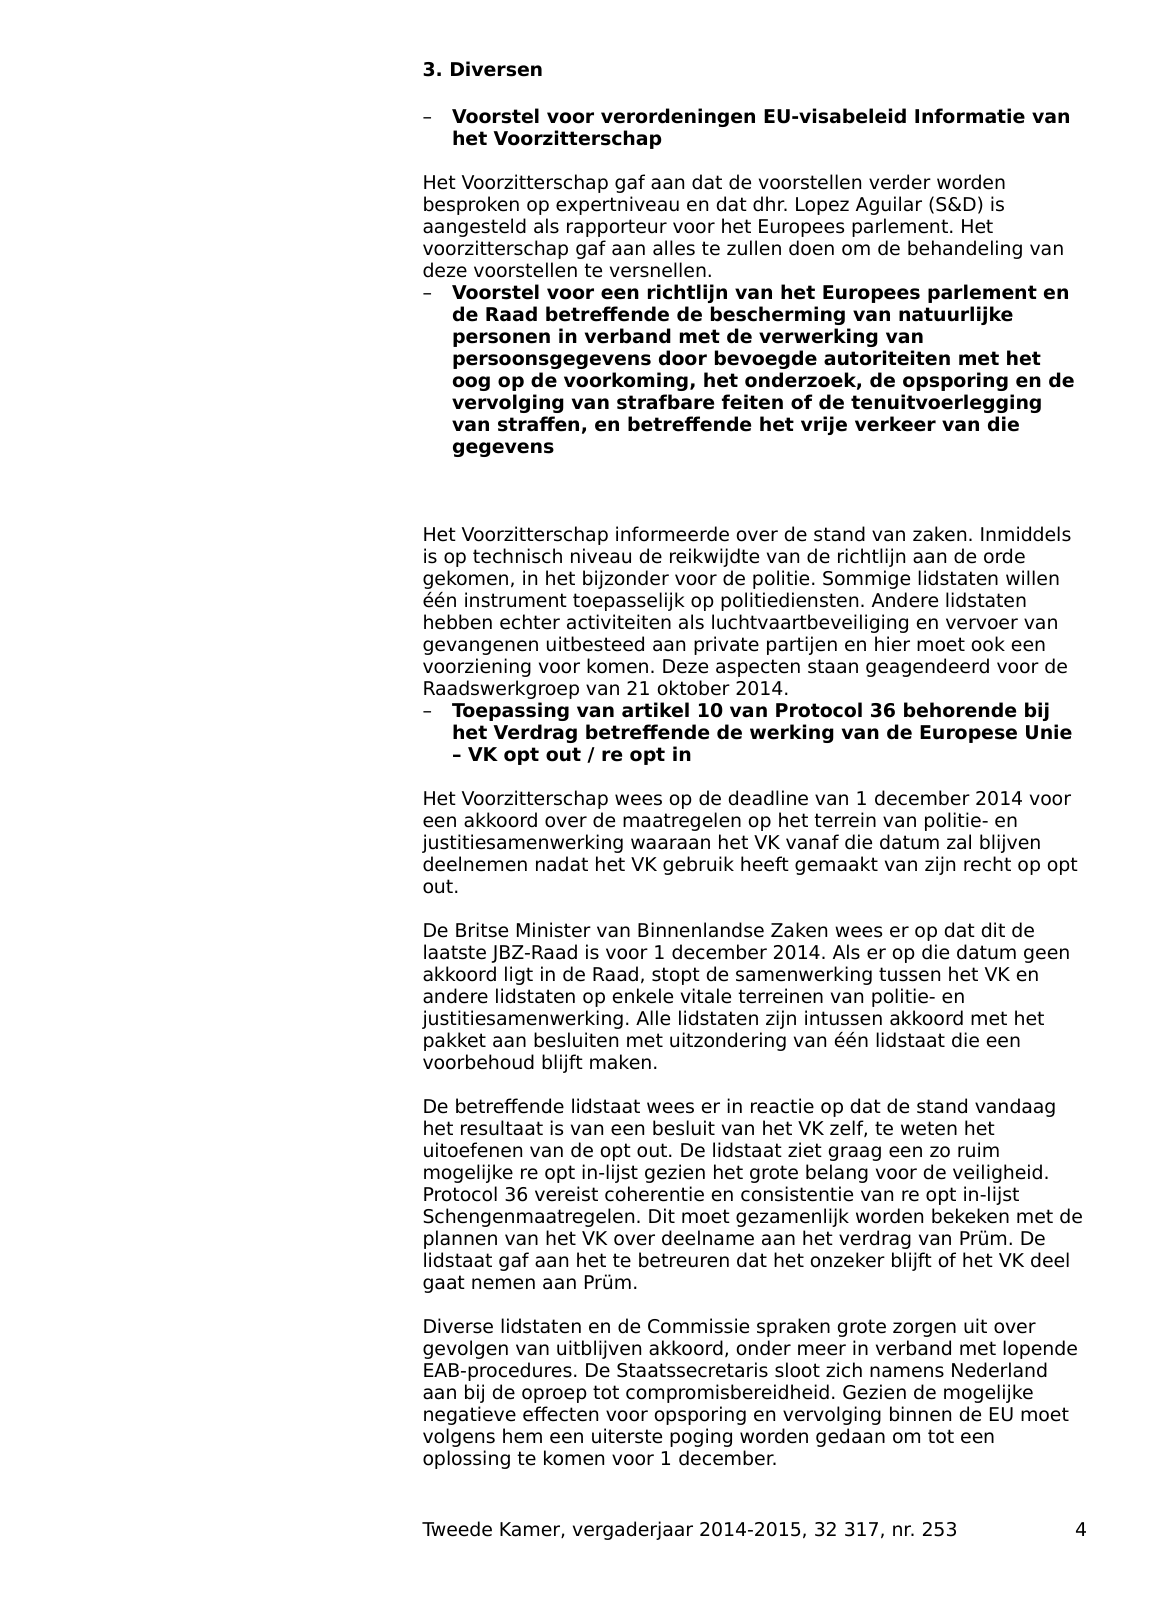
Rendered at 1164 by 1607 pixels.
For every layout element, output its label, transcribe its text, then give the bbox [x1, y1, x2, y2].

text Het Voorzitterschap wees op de deadline van 1 december 2014 voor een akkoord over de maatregelen op het terrein van politie- en justitiesamenwerking waaraan het VK vanaf die datum zal blijven deelnemen nadat het VK gebruik heeft gemaakt van zijn recht op opt out. [422, 788, 1087, 898]
text Het Voorzitterschap informeerde over de stand van zaken. Inmiddels is op technisch niveau de reikwijdte van de richtlijn aan de orde gekomen, in het bijzonder voor de politie. Sommige lidstaten willen één instrument toepasselijk op politiediensten. Andere lidstaten hebben echter activiteiten als luchtvaartbeveiliging en vervoer van gevangenen uitbesteed aan private partijen en hier moet ook een voorziening voor komen. Deze aspecten staan geagendeerd voor de Raadswerkgroep van 21 oktober 2014. [422, 524, 1087, 700]
text Diverse lidstaten en de Commissie spraken grote zorgen uit over gevolgen van uitblijven akkoord, onder meer in verband met lopende EAB-procedures. De Staatssecretaris sloot zich namens Nederland aan bij de oproep tot compromisbereidheid. Gezien de mogelijke negatieve effecten voor opsporing en vervolging binnen de EU moet volgens hem een uiterste poging worden gedaan om tot een oplossing te komen voor 1 december. [422, 1316, 1087, 1470]
text De betreffende lidstaat wees er in reactie op dat de stand vandaag het resultaat is van een besluit van het VK zelf, te weten het uitoefenen van de opt out. De lidstaat ziet graag een zo ruim mogelijke re opt in-lijst gezien het grote belang voor de veiligheid. Protocol 36 vereist coherentie en consistentie van re opt in-lijst Schengenmaatregelen. Dit moet gezamenlijk worden bekeken met de plannen van het VK over deelname aan het verdrag van Prüm. De lidstaat gaf aan het te betreuren dat het onzeker blijft of het VK deel gaat nemen aan Prüm. [422, 1096, 1087, 1294]
text Het Voorzitterschap gaf aan dat de voorstellen verder worden besproken op expertniveau en dat dhr. Lopez Aguilar (S&D) is aangesteld als rapporteur voor het Europees parlement. Het voorzitterschap gaf aan alles te zullen doen om de behandeling van deze voorstellen te versnellen. [422, 172, 1087, 282]
text – Voorstel voor verordeningen EU-visabeleid Informatie van het Voorzitterschap [422, 106, 1087, 150]
text – Toepassing van artikel 10 van Protocol 36 behorende bij het Verdrag betreffende de werking van de Europese Unie – VK opt out / re opt in [422, 700, 1087, 766]
subtitle 3. Diversen [422, 59, 1087, 81]
text De Britse Minister van Binnenlandse Zaken wees er op dat dit de laatste JBZ-Raad is voor 1 december 2014. Als er op die datum geen akkoord ligt in de Raad, stopt de samenwerking tussen het VK en andere lidstaten op enkele vitale terreinen van politie- en justitiesamenwerking. Alle lidstaten zijn intussen akkoord met het pakket aan besluiten met uitzondering van één lidstaat die een voorbehoud blijft maken. [422, 920, 1087, 1074]
text – Voorstel voor een richtlijn van het Europees parlement en de Raad betreffende de bescherming van natuurlijke personen in verband met de verwerking van persoonsgegevens door bevoegde autoriteiten met het oog op de voorkoming, het onderzoek, de opsporing en de vervolging van strafbare feiten of de tenuitvoerlegging van straffen, en betreffende het vrije verkeer van die gegevens [422, 282, 1087, 458]
